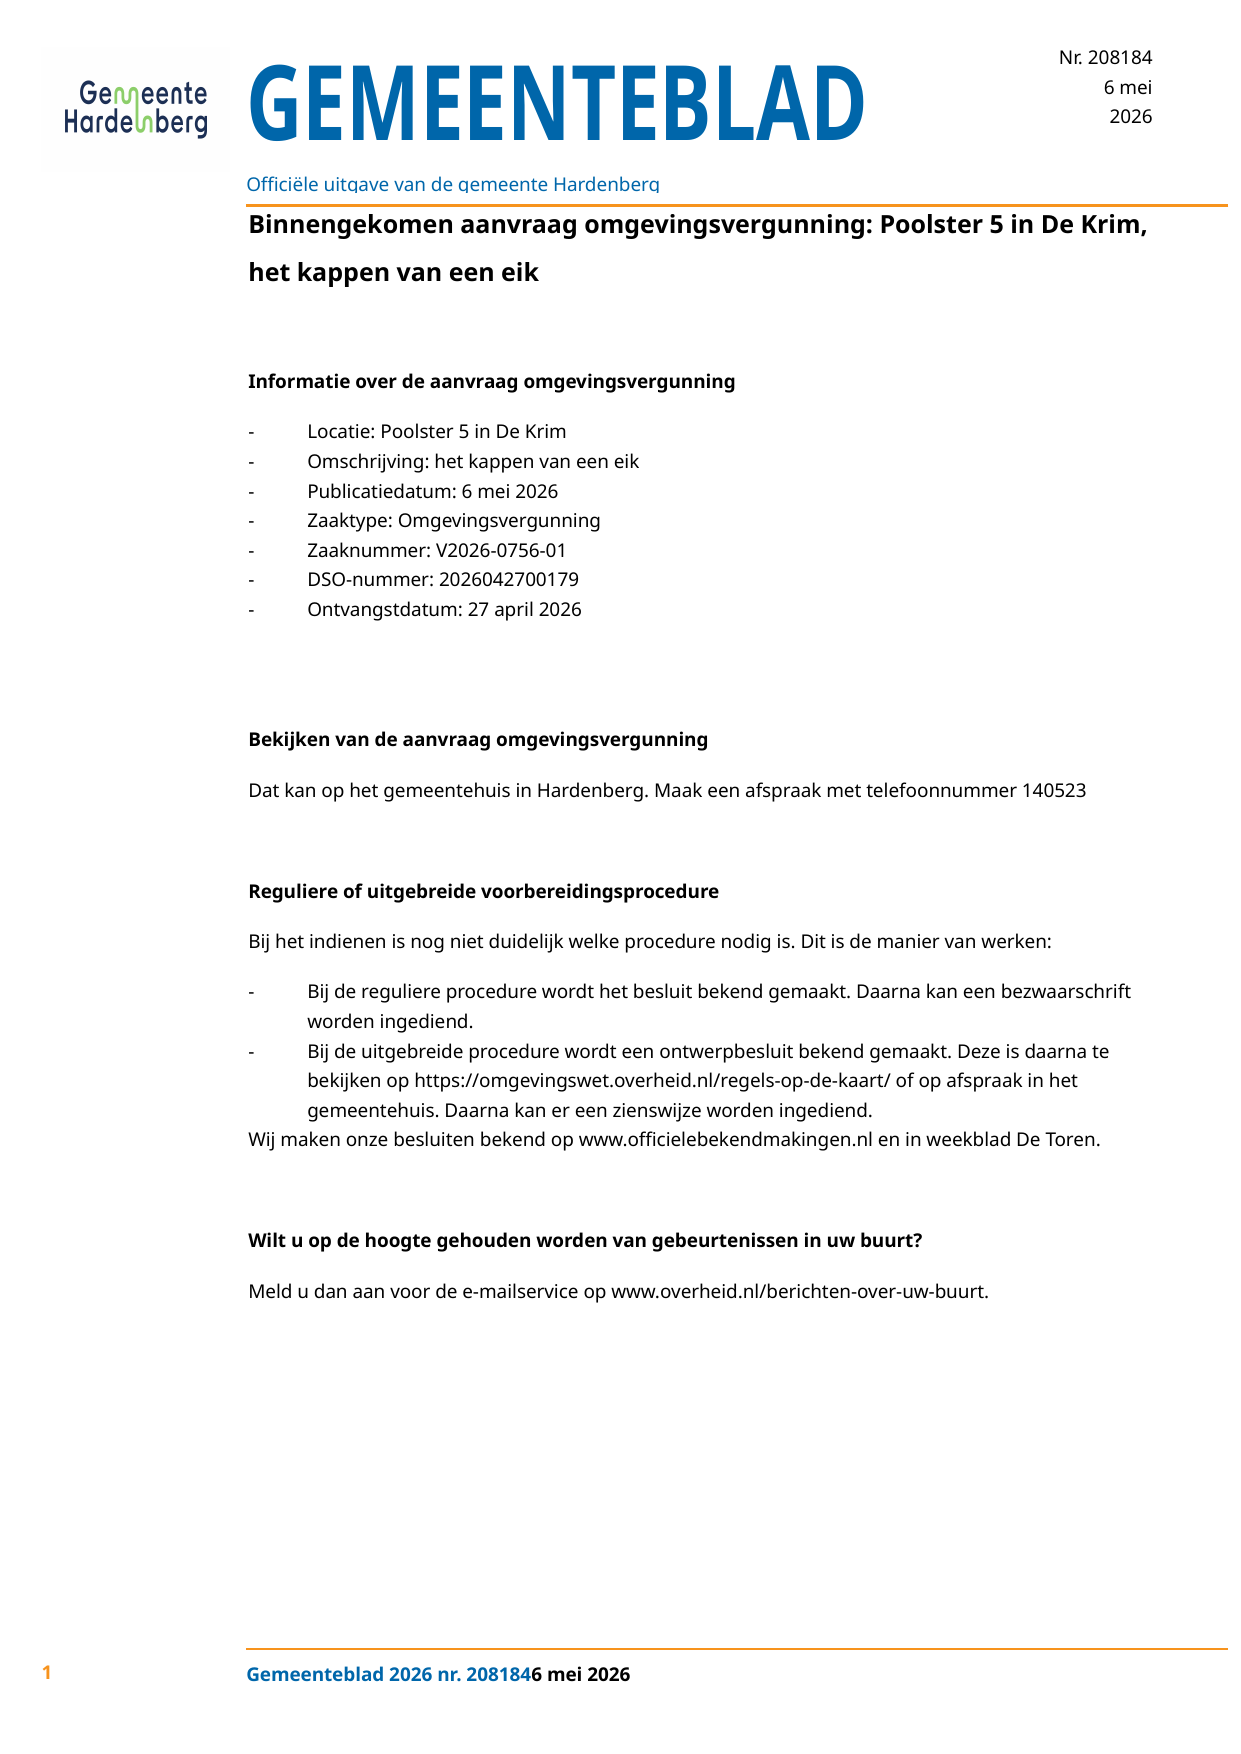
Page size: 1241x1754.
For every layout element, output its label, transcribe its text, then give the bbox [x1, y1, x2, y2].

list Bij de reguliere procedure wordt het besluit bekend gemaakt. Daarna kan een bezwaarschrift worden ingediend. [248, 979, 1152, 1034]
text Informatie over de aanvraag omgevingsvergunning [248, 368, 1152, 394]
picture [41, 47, 231, 172]
list Omschrijving: het kappen van een eik [248, 448, 1152, 474]
text Reguliere of uitgebreide voorbereidingsprocedure [248, 878, 1152, 904]
text Meld u dan aan voor de e-mailservice op www.overheid.nl/berichten-over-uw-buurt. [248, 1278, 1152, 1304]
list Publicatiedatum: 6 mei 2026 [248, 478, 1152, 504]
text Bij het indienen is nog niet duidelijk welke procedure nodig is. Dit is de manier van werken: [248, 928, 1152, 954]
text Wilt u op de hoogte gehouden worden van gebeurtenissen in uw buurt? [248, 1227, 1152, 1253]
list Zaaktype: Omgevingsvergunning [248, 507, 1152, 533]
list Ontvangstdatum: 27 april 2026 [248, 596, 1152, 622]
list DSO-nummer: 2026042700179 [248, 567, 1152, 592]
text Wij maken onze besluiten bekend op www.officielebekendmakingen.nl en in weekblad De Toren. [248, 1127, 1152, 1152]
text Dat kan op het gemeentehuis in Hardenberg. Maak een afspraak met telefoonnummer 140523 [248, 777, 1152, 803]
list Zaaknummer: V2026-0756-01 [248, 537, 1152, 563]
list Bij de uitgebreide procedure wordt een ontwerpbesluit bekend gemaakt. Deze is daarna te bekijken op https://omgevingswet.overheid.nl/regels-op-de-kaart/ of op afspraak in het gemeentehuis. Daarna kan er een zienswijze worden ingediend. [248, 1038, 1152, 1123]
list Locatie: Poolster 5 in De Krim [248, 419, 1152, 444]
text Bekijken van de aanvraag omgevingsvergunning [248, 727, 1152, 752]
text Binnengekomen aanvraag omgevingsvergunning: Poolster 5 in De Krim, het kappen van een eik [248, 207, 1152, 288]
